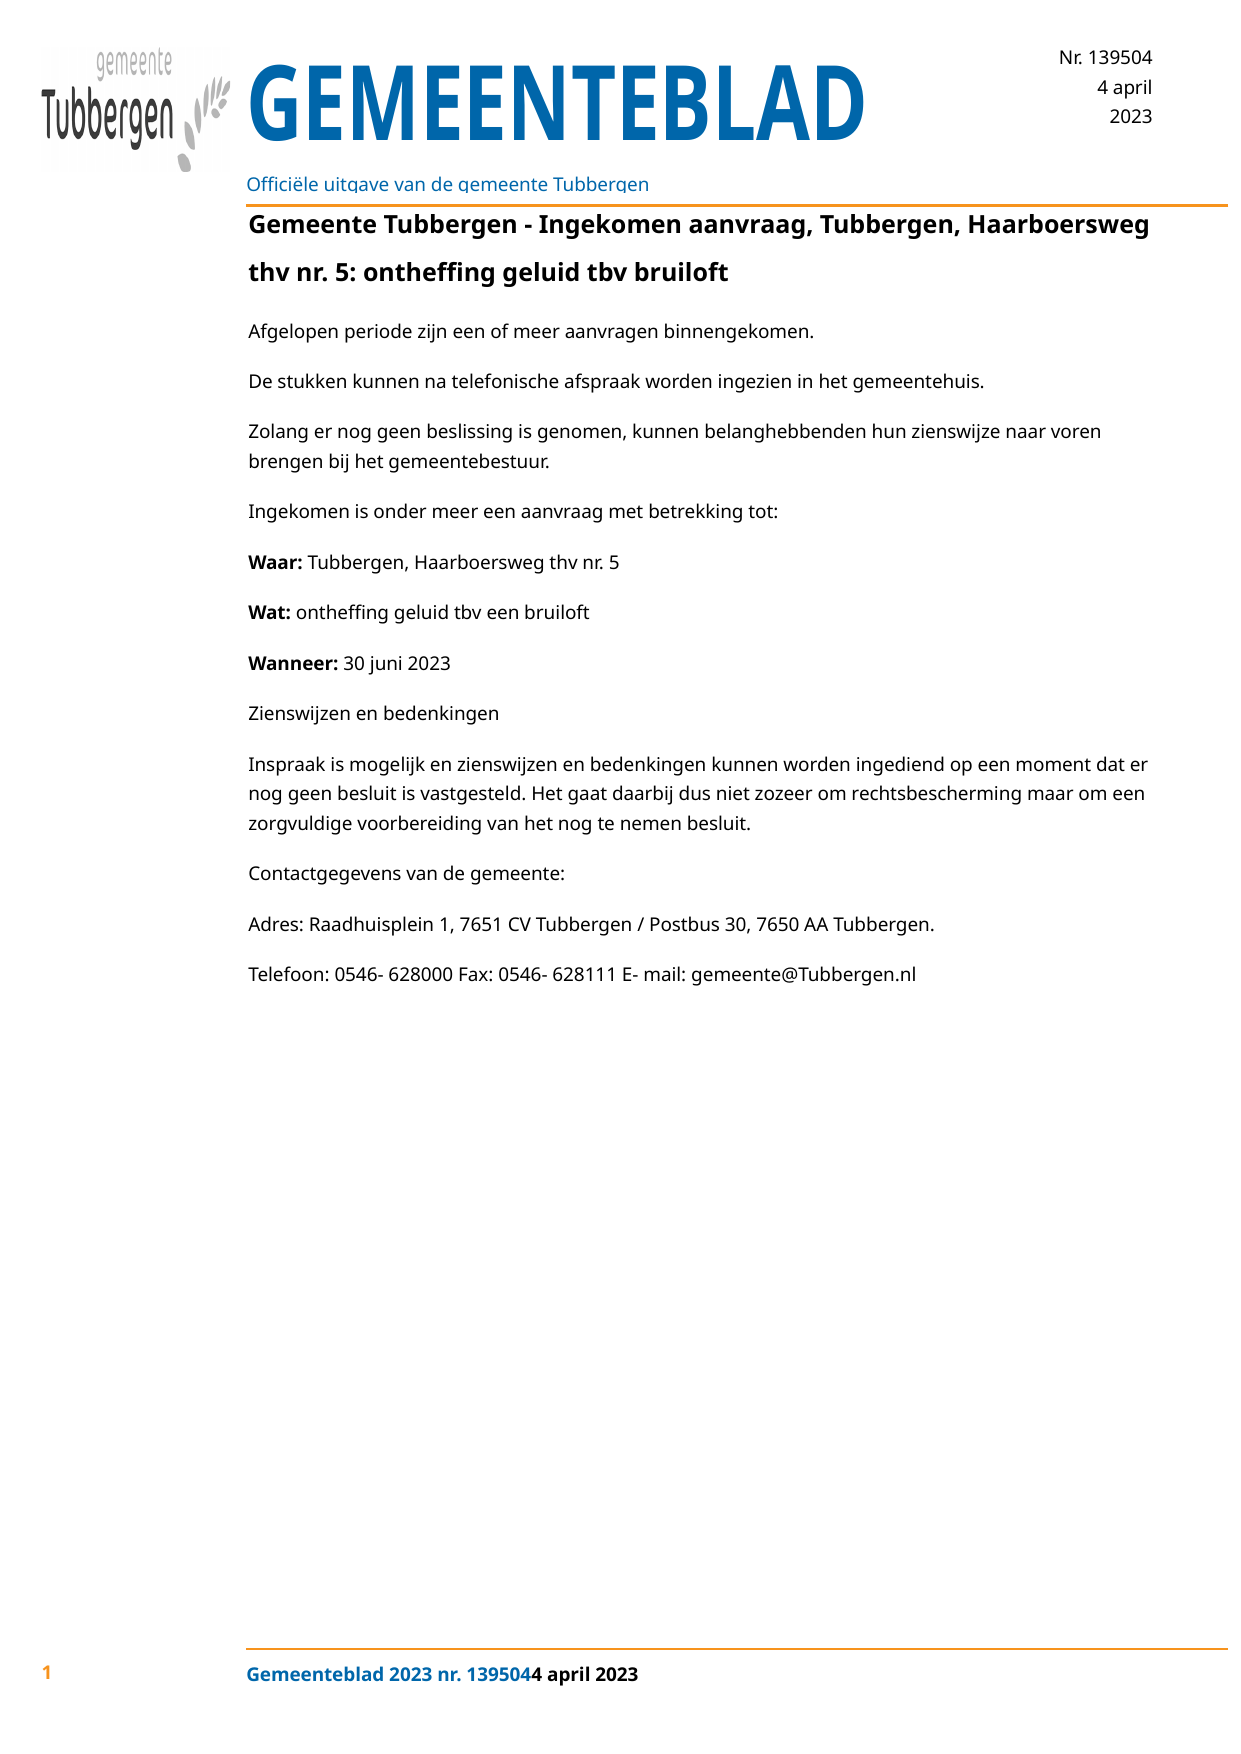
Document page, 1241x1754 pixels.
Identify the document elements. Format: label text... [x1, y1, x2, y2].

text Wanneer: 30 juni 2023 [248, 650, 1152, 676]
text Zolang er nog geen beslissing is genomen, kunnen belanghebbenden hun zienswijze naar voren brengen bij het gemeentebestuur. [248, 419, 1152, 474]
text Inspraak is mogelijk en zienswijzen en bedenkingen kunnen worden ingediend op een moment dat er nog geen besluit is vastgesteld. Het gaat daarbij dus niet zozeer om rechtsbescherming maar om een zorgvuldige voorbereiding van het nog te nemen besluit. [248, 751, 1152, 836]
text Afgelopen periode zijn een of meer aanvragen binnengekomen. [248, 318, 1152, 344]
text Telefoon: 0546- 628000 Fax: 0546- 628111 E- mail: gemeente@Tubbergen.nl [248, 961, 1152, 987]
text Ingekomen is onder meer een aanvraag met betrekking tot: [248, 499, 1152, 524]
text Adres: Raadhuisplein 1, 7651 CV Tubbergen / Postbus 30, 7650 AA Tubbergen. [248, 911, 1152, 937]
text Gemeente Tubbergen - Ingekomen aanvraag, Tubbergen, Haarboersweg thv nr. 5: ontheffing geluid tbv bruiloft [248, 207, 1152, 288]
text De stukken kunnen na telefonische afspraak worden ingezien in het gemeentehuis. [248, 368, 1152, 394]
text Contactgegevens van de gemeente: [248, 860, 1152, 886]
text Zienswijzen en bedenkingen [248, 700, 1152, 726]
text Waar: Tubbergen, Haarboersweg thv nr. 5 [248, 549, 1152, 575]
picture [41, 47, 231, 172]
text Wat: ontheffing geluid tbv een bruiloft [248, 599, 1152, 625]
